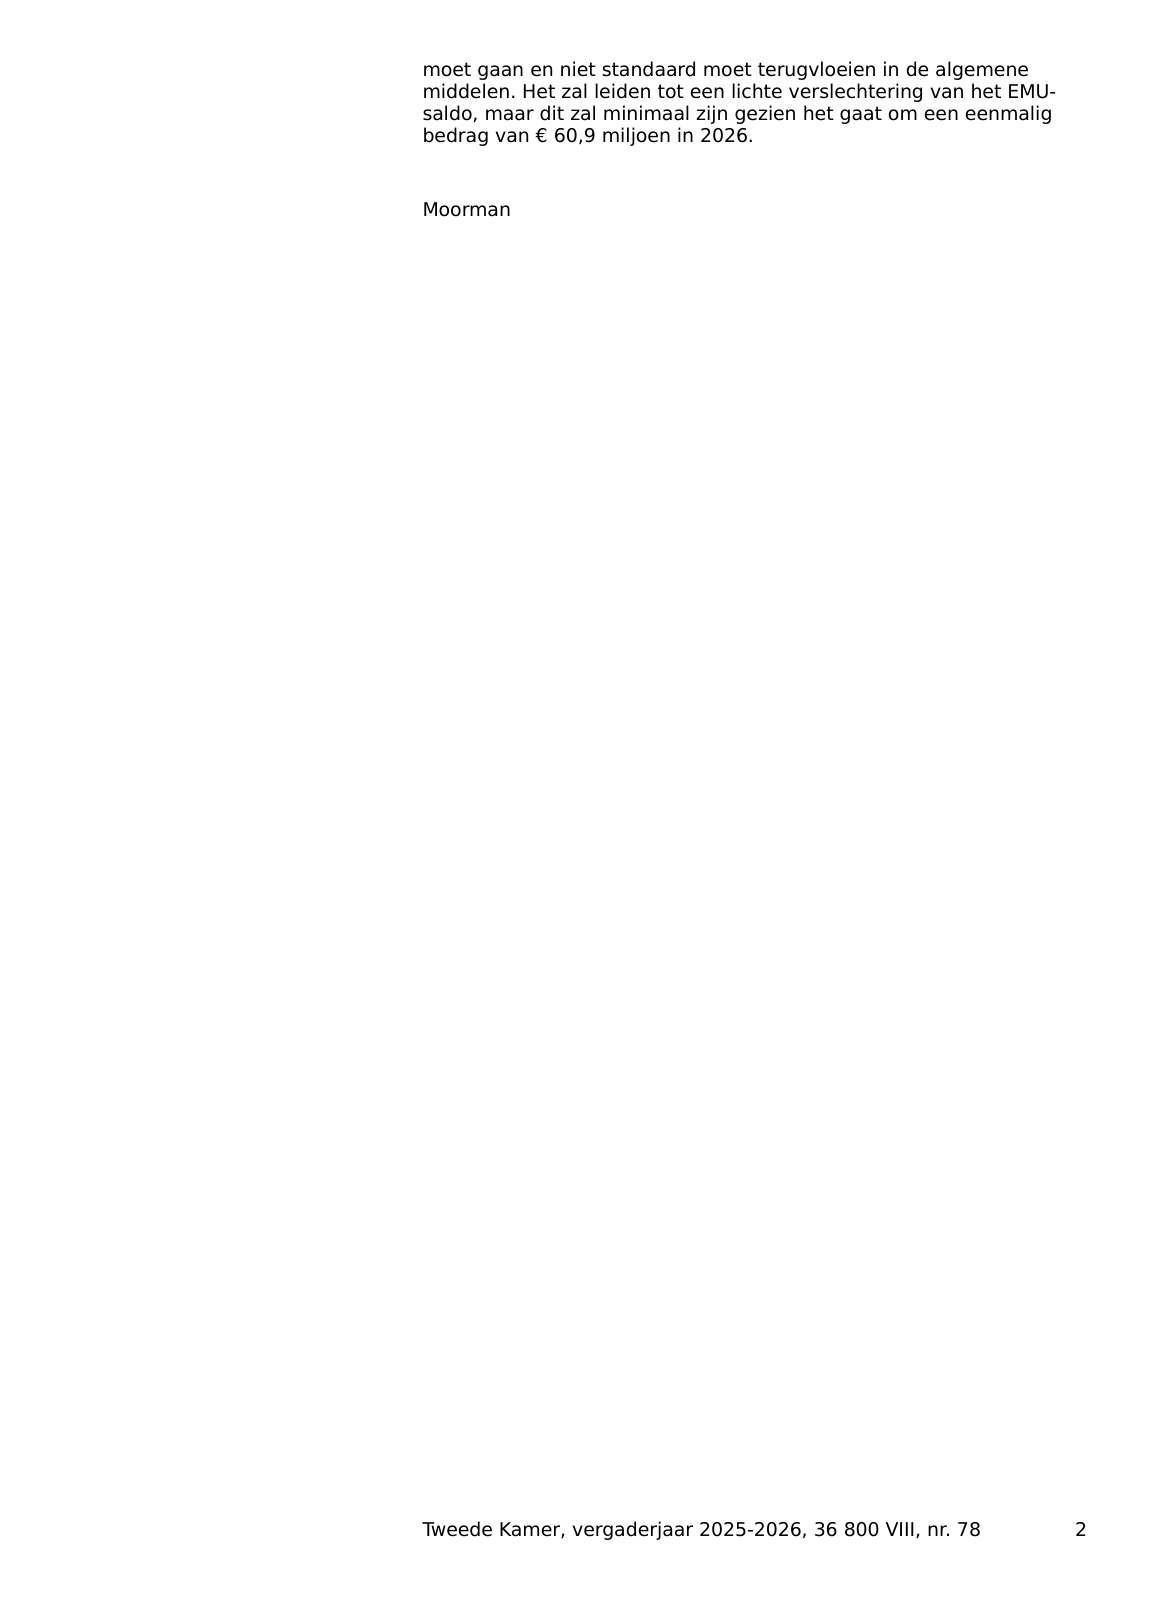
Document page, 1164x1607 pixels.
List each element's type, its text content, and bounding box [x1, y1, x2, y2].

text moet gaan en niet standaard moet terugvloeien in de algemene middelen. Het zal leiden tot een lichte verslechtering van het EMU-saldo, maar dit zal minimaal zijn gezien het gaat om een eenmalig bedrag van € 60,9 miljoen in 2026. [422, 59, 1087, 147]
text Moorman [422, 177, 1087, 221]
